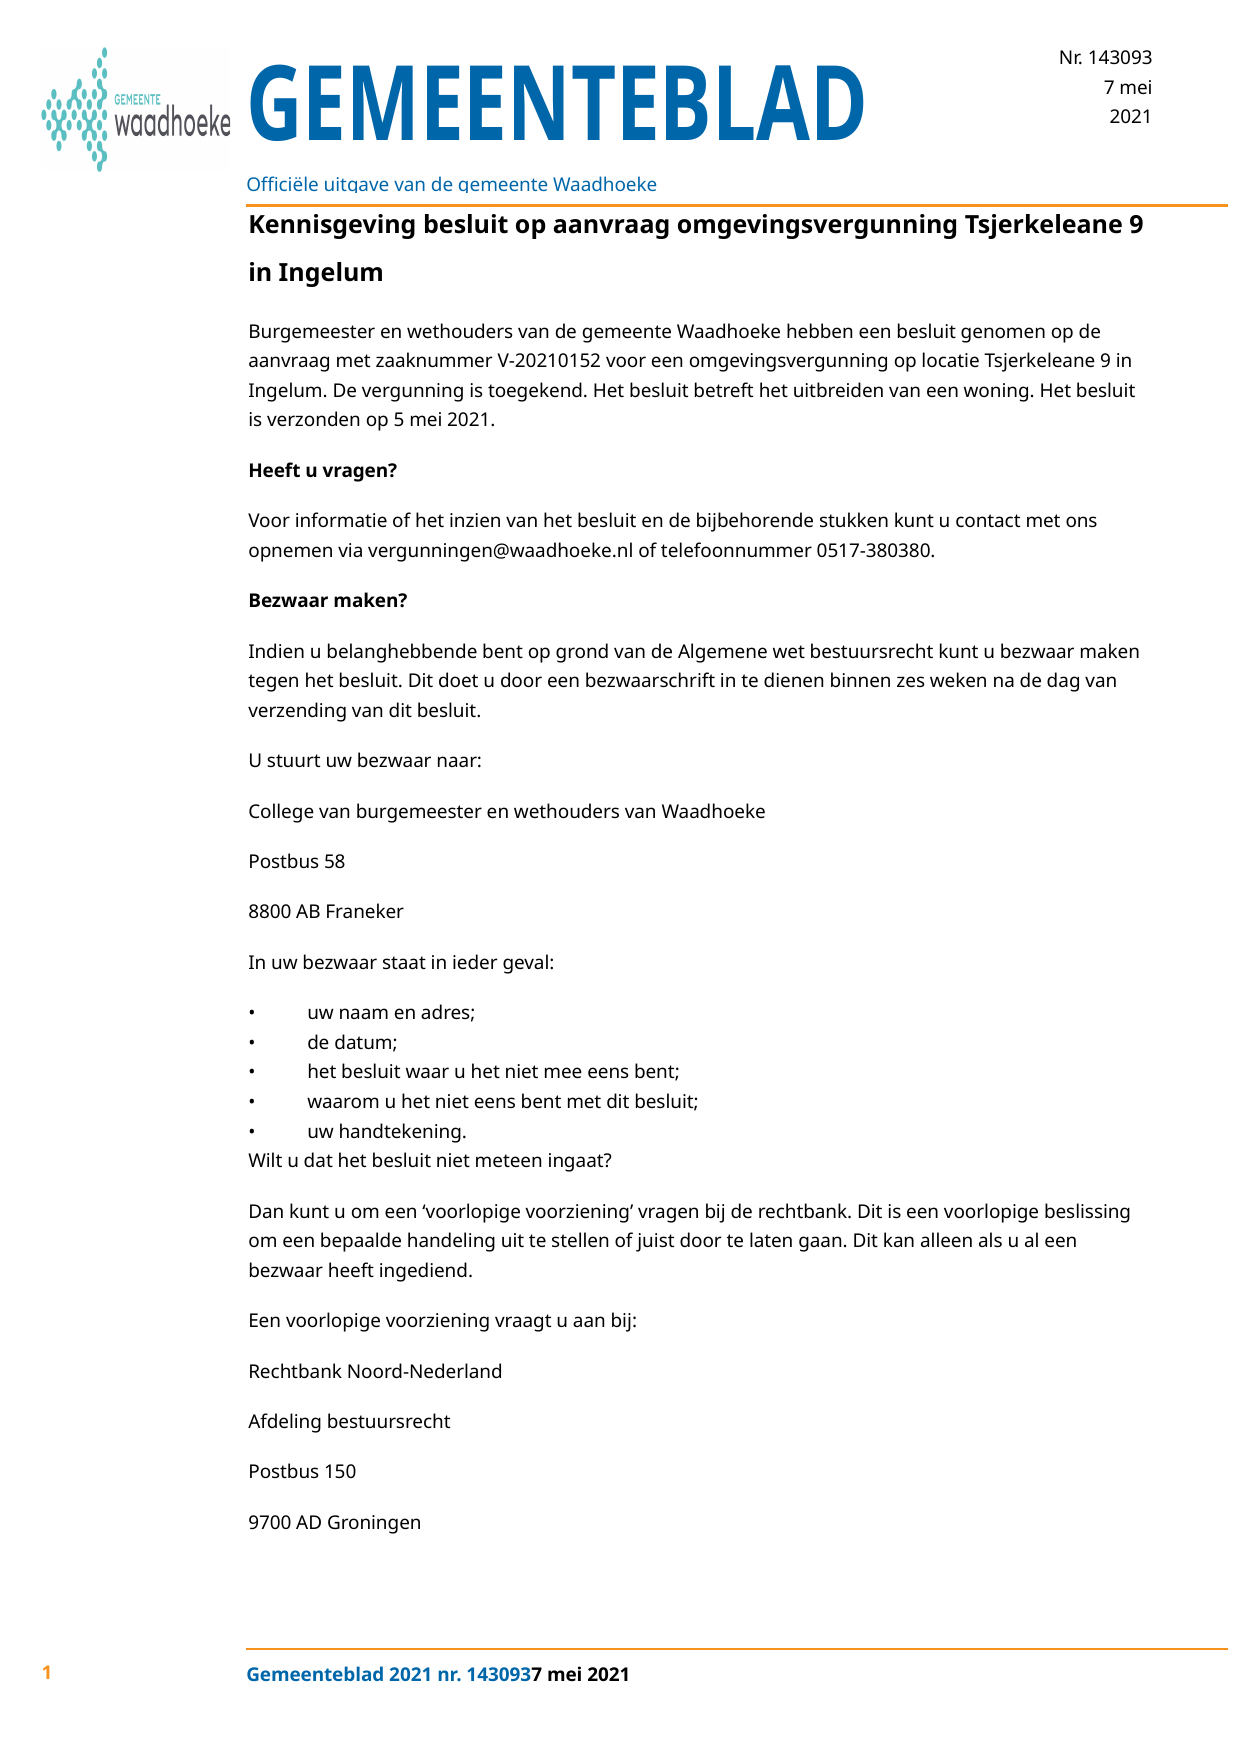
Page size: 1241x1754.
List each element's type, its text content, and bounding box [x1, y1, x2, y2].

text College van burgemeester en wethouders van Waadhoeke [248, 798, 1152, 824]
picture [41, 47, 231, 172]
list waarom u het niet eens bent met dit besluit; [248, 1088, 1152, 1114]
text 8800 AB Franeker [248, 899, 1152, 924]
text 9700 AD Groningen [248, 1509, 1152, 1535]
text Burgemeester en wethouders van de gemeente Waadhoeke hebben een besluit genomen op de aanvraag met zaaknummer V-20210152 voor een omgevingsvergunning op locatie Tsjerkeleane 9 in Ingelum. De vergunning is toegekend. Het besluit betreft het uitbreiden van een woning. Het besluit is verzonden op 5 mei 2021. [248, 318, 1152, 432]
list het besluit waar u het niet mee eens bent; [248, 1059, 1152, 1084]
list uw naam en adres; [248, 999, 1152, 1025]
text U stuurt uw bezwaar naar: [248, 747, 1152, 773]
text Kennisgeving besluit op aanvraag omgevingsvergunning Tsjerkeleane 9 in Ingelum [248, 207, 1152, 288]
text Indien u belanghebbende bent op grond van de Algemene wet bestuursrecht kunt u bezwaar maken tegen het besluit. Dit doet u door een bezwaarschrift in te dienen binnen zes weken na de dag van verzending van dit besluit. [248, 638, 1152, 723]
text Bezwaar maken? [248, 587, 1152, 613]
list uw handtekening. [248, 1118, 1152, 1144]
text Een voorlopige voorziening vraagt u aan bij: [248, 1307, 1152, 1333]
text Heeft u vragen? [248, 457, 1152, 483]
list de datum; [248, 1029, 1152, 1055]
text Wilt u dat het besluit niet meteen ingaat? [248, 1147, 1152, 1173]
text Postbus 58 [248, 848, 1152, 874]
text Rechtbank Noord-Nederland [248, 1358, 1152, 1384]
text Voor informatie of het inzien van het besluit en de bijbehorende stukken kunt u contact met ons opnemen via vergunningen@waadhoeke.nl of telefoonnummer 0517-380380. [248, 507, 1152, 563]
text Afdeling bestuursrecht [248, 1408, 1152, 1434]
text In uw bezwaar staat in ieder geval: [248, 949, 1152, 975]
text Dan kunt u om een ‘voorlopige voorziening’ vragen bij de rechtbank. Dit is een voorlopige beslissing om een bepaalde handeling uit te stellen of juist door te laten gaan. Dit kan alleen als u al een bezwaar heeft ingediend. [248, 1198, 1152, 1283]
text Postbus 150 [248, 1459, 1152, 1484]
